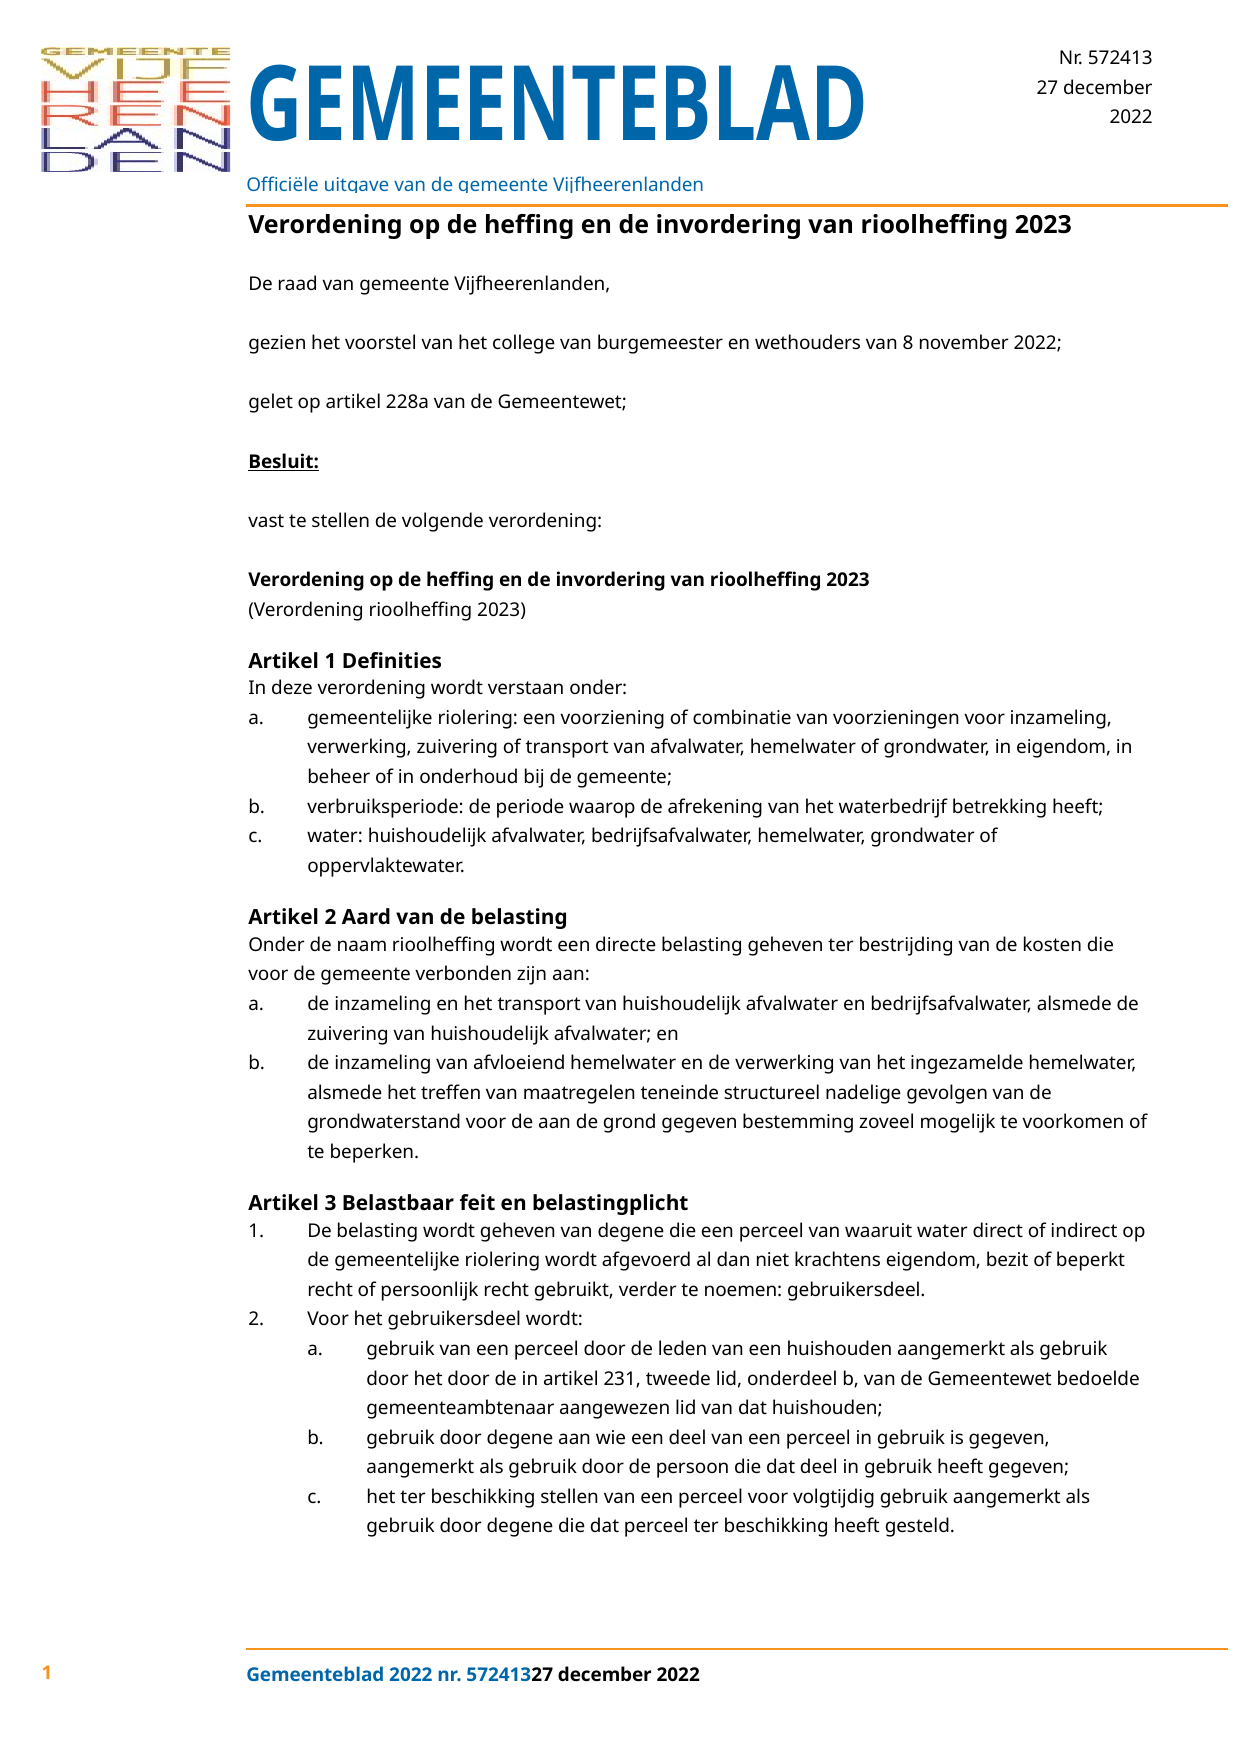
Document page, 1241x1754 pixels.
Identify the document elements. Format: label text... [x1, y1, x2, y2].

text Verordening op de heffing en de invordering van rioolheffing 2023 [248, 207, 1152, 241]
list de inzameling van afvloeiend hemelwater en de verwerking van het ingezamelde hemelwater, alsmede het treffen van maatregelen teneinde structureel nadelige gevolgen van de grondwaterstand voor de aan de grond gegeven bestemming zoveel mogelijk te voorkomen of te beperken. [248, 1049, 1152, 1164]
text Artikel 1 Definities [248, 646, 1152, 674]
picture [41, 47, 231, 172]
list De belasting wordt geheven van degene die een perceel van waaruit water direct of indirect op de gemeentelijke riolering wordt afgevoerd al dan niet krachtens eigendom, bezit of beperkt recht of persoonlijk recht gebruikt, verder te noemen: gebruikersdeel. [248, 1217, 1152, 1302]
text (Verordening rioolheffing 2023) [248, 596, 1152, 621]
text De raad van gemeente Vijfheerenlanden, [248, 270, 1152, 296]
text Onder de naam rioolheffing wordt een directe belasting geheven ter bestrijding van de kosten die voor de gemeente verbonden zijn aan: [248, 931, 1152, 986]
list Voor het gebruikersdeel wordt: [248, 1306, 1152, 1331]
text In deze verordening wordt verstaan onder: [248, 674, 1152, 700]
list gebruik door degene aan wie een deel van een perceel in gebruik is gegeven, aangemerkt als gebruik door de persoon die dat deel in gebruik heeft gegeven; [307, 1424, 1152, 1479]
text Besluit: [248, 448, 1152, 473]
list het ter beschikking stellen van een perceel voor volgtijdig gebruik aangemerkt als gebruik door degene die dat perceel ter beschikking heeft gesteld. [307, 1483, 1152, 1538]
text Verordening op de heffing en de invordering van rioolheffing 2023 [248, 566, 1152, 592]
text gezien het voorstel van het college van burgemeester en wethouders van 8 november 2022; [248, 329, 1152, 355]
list de inzameling en het transport van huishoudelijk afvalwater en bedrijfsafvalwater, alsmede de zuivering van huishoudelijk afvalwater; en [248, 990, 1152, 1045]
list verbruiksperiode: de periode waarop de afrekening van het waterbedrijf betrekking heeft; [248, 793, 1152, 819]
list gebruik van een perceel door de leden van een huishouden aangemerkt als gebruik door het door de in artikel 231, tweede lid, onderdeel b, van de Gemeentewet bedoelde gemeenteambtenaar aangewezen lid van dat huishouden; [307, 1335, 1152, 1420]
text Artikel 3 Belastbaar feit en belastingplicht [248, 1188, 1152, 1217]
list water: huishoudelijk afvalwater, bedrijfsafvalwater, hemelwater, grondwater of oppervlaktewater. [248, 822, 1152, 878]
text Artikel 2 Aard van de belasting [248, 902, 1152, 931]
text vast te stellen de volgende verordening: [248, 507, 1152, 533]
text gelet op artikel 228a van de Gemeentewet; [248, 389, 1152, 414]
list gemeentelijke riolering: een voorziening of combinatie van voorzieningen voor inzameling, verwerking, zuivering of transport van afvalwater, hemelwater of grondwater, in eigendom, in beheer of in onderhoud bij de gemeente; [248, 704, 1152, 789]
